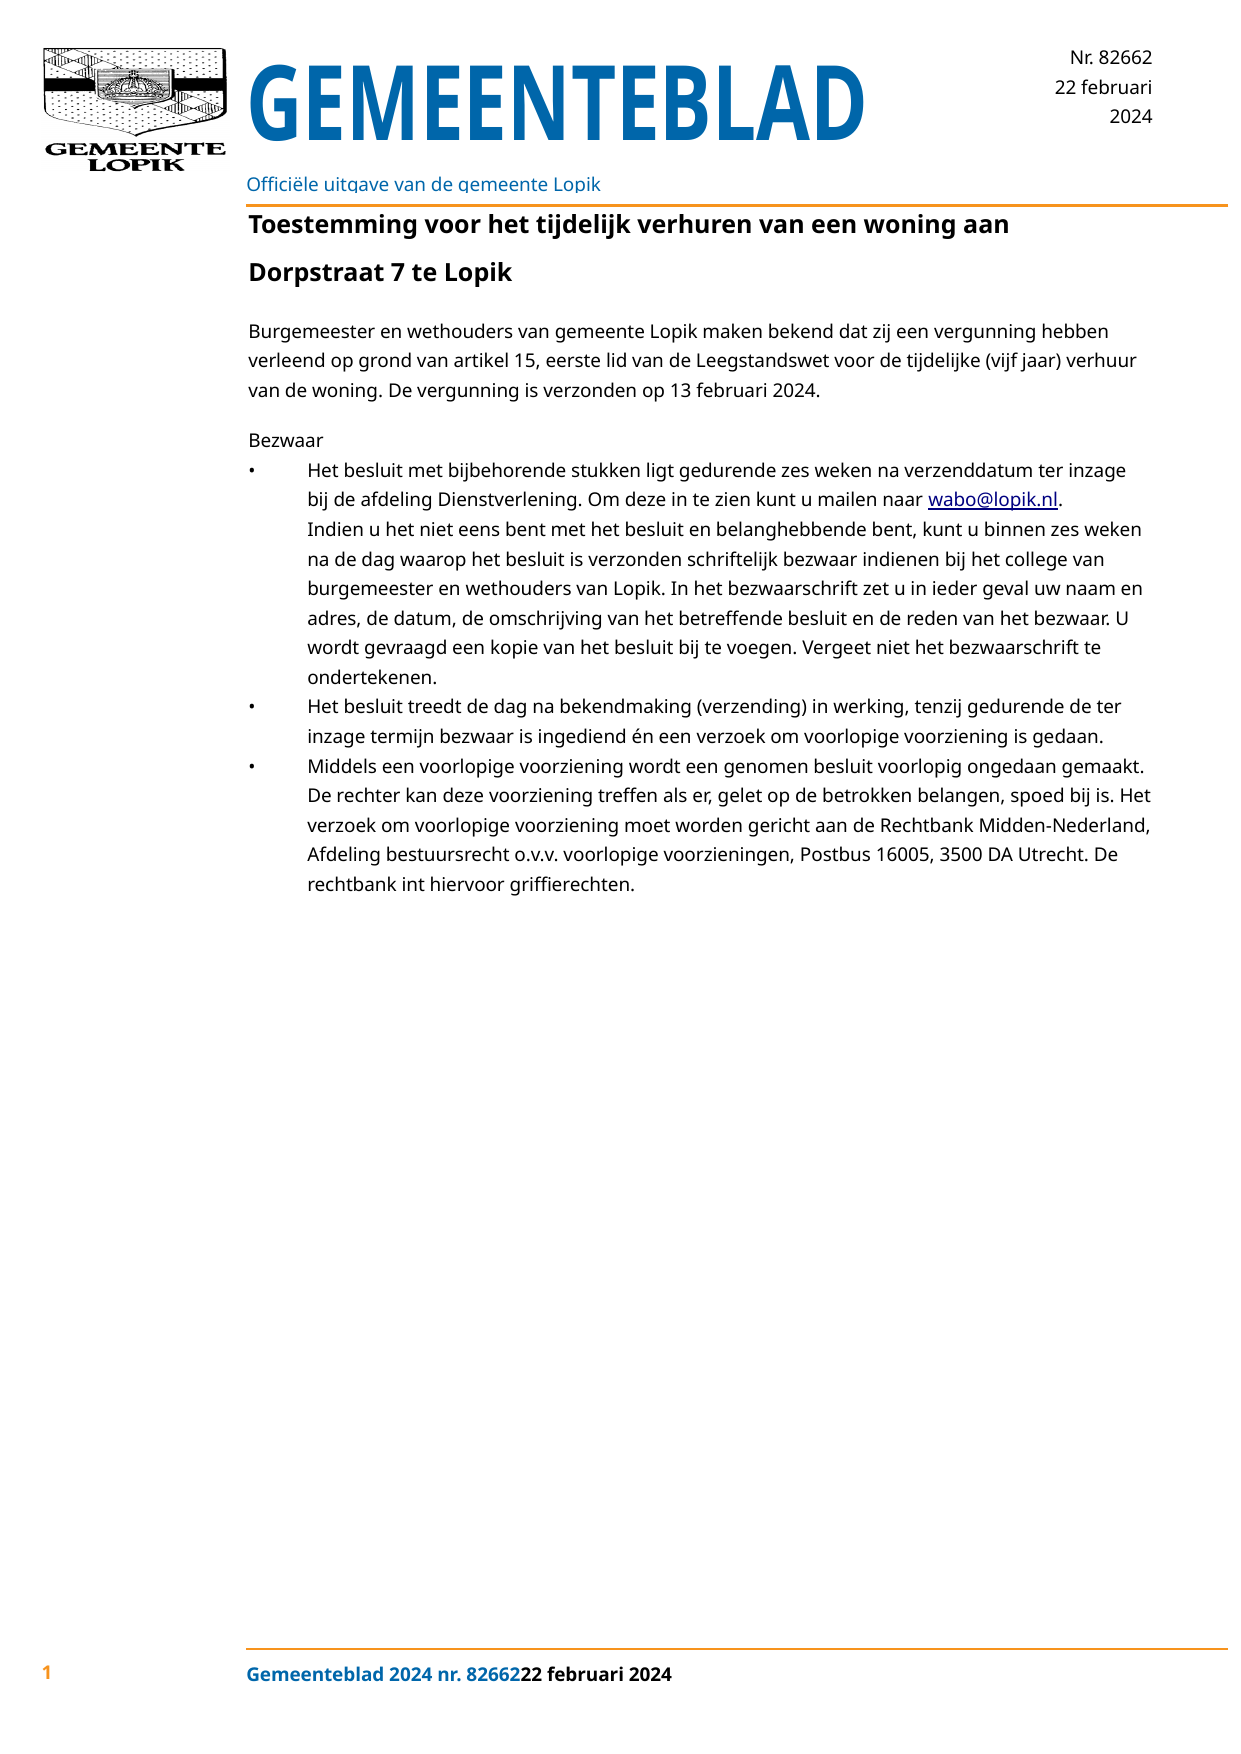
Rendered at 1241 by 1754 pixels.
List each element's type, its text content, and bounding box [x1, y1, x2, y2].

list Indien u het niet eens bent met het besluit en belanghebbende bent, kunt u binnen zes weken na de dag waarop het besluit is verzonden schriftelijk bezwaar indienen bij het college van burgemeester en wethouders van Lopik. In het bezwaarschrift zet u in ieder geval uw naam en adres, de datum, de omschrijving van het betreffende besluit en de reden van het bezwaar. U wordt gevraagd een kopie van het besluit bij te voegen. Vergeet niet het bezwaarschrift te ondertekenen. [248, 516, 1152, 690]
text Bezwaar [248, 427, 1152, 453]
list Middels een voorlopige voorziening wordt een genomen besluit voorlopig ongedaan gemaakt. De rechter kan deze voorziening treffen als er, gelet op de betrokken belangen, spoed bij is. Het verzoek om voorlopige voorziening moet worden gericht aan de Rechtbank Midden-Nederland, Afdeling bestuursrecht o.v.v. voorlopige voorzieningen, Postbus 16005, 3500 DA Utrecht. De rechtbank int hiervoor griffierechten. [248, 753, 1152, 897]
text Toestemming voor het tijdelijk verhuren van een woning aan Dorpstraat 7 te Lopik [248, 207, 1152, 288]
list Het besluit met bijbehorende stukken ligt gedurende zes weken na verzenddatum ter inzage bij de afdeling Dienstverlening. Om deze in te zien kunt u mailen naar wabo@lopik.nl. [248, 457, 1152, 512]
picture [41, 47, 231, 172]
list Het besluit treedt de dag na bekendmaking (verzending) in werking, tenzij gedurende de ter inzage termijn bezwaar is ingediend én een verzoek om voorlopige voorziening is gedaan. [248, 694, 1152, 749]
text Burgemeester en wethouders van gemeente Lopik maken bekend dat zij een vergunning hebben verleend op grond van artikel 15, eerste lid van de Leegstandswet voor de tijdelijke (vijf jaar) verhuur van de woning. De vergunning is verzonden op 13 februari 2024. [248, 318, 1152, 403]
